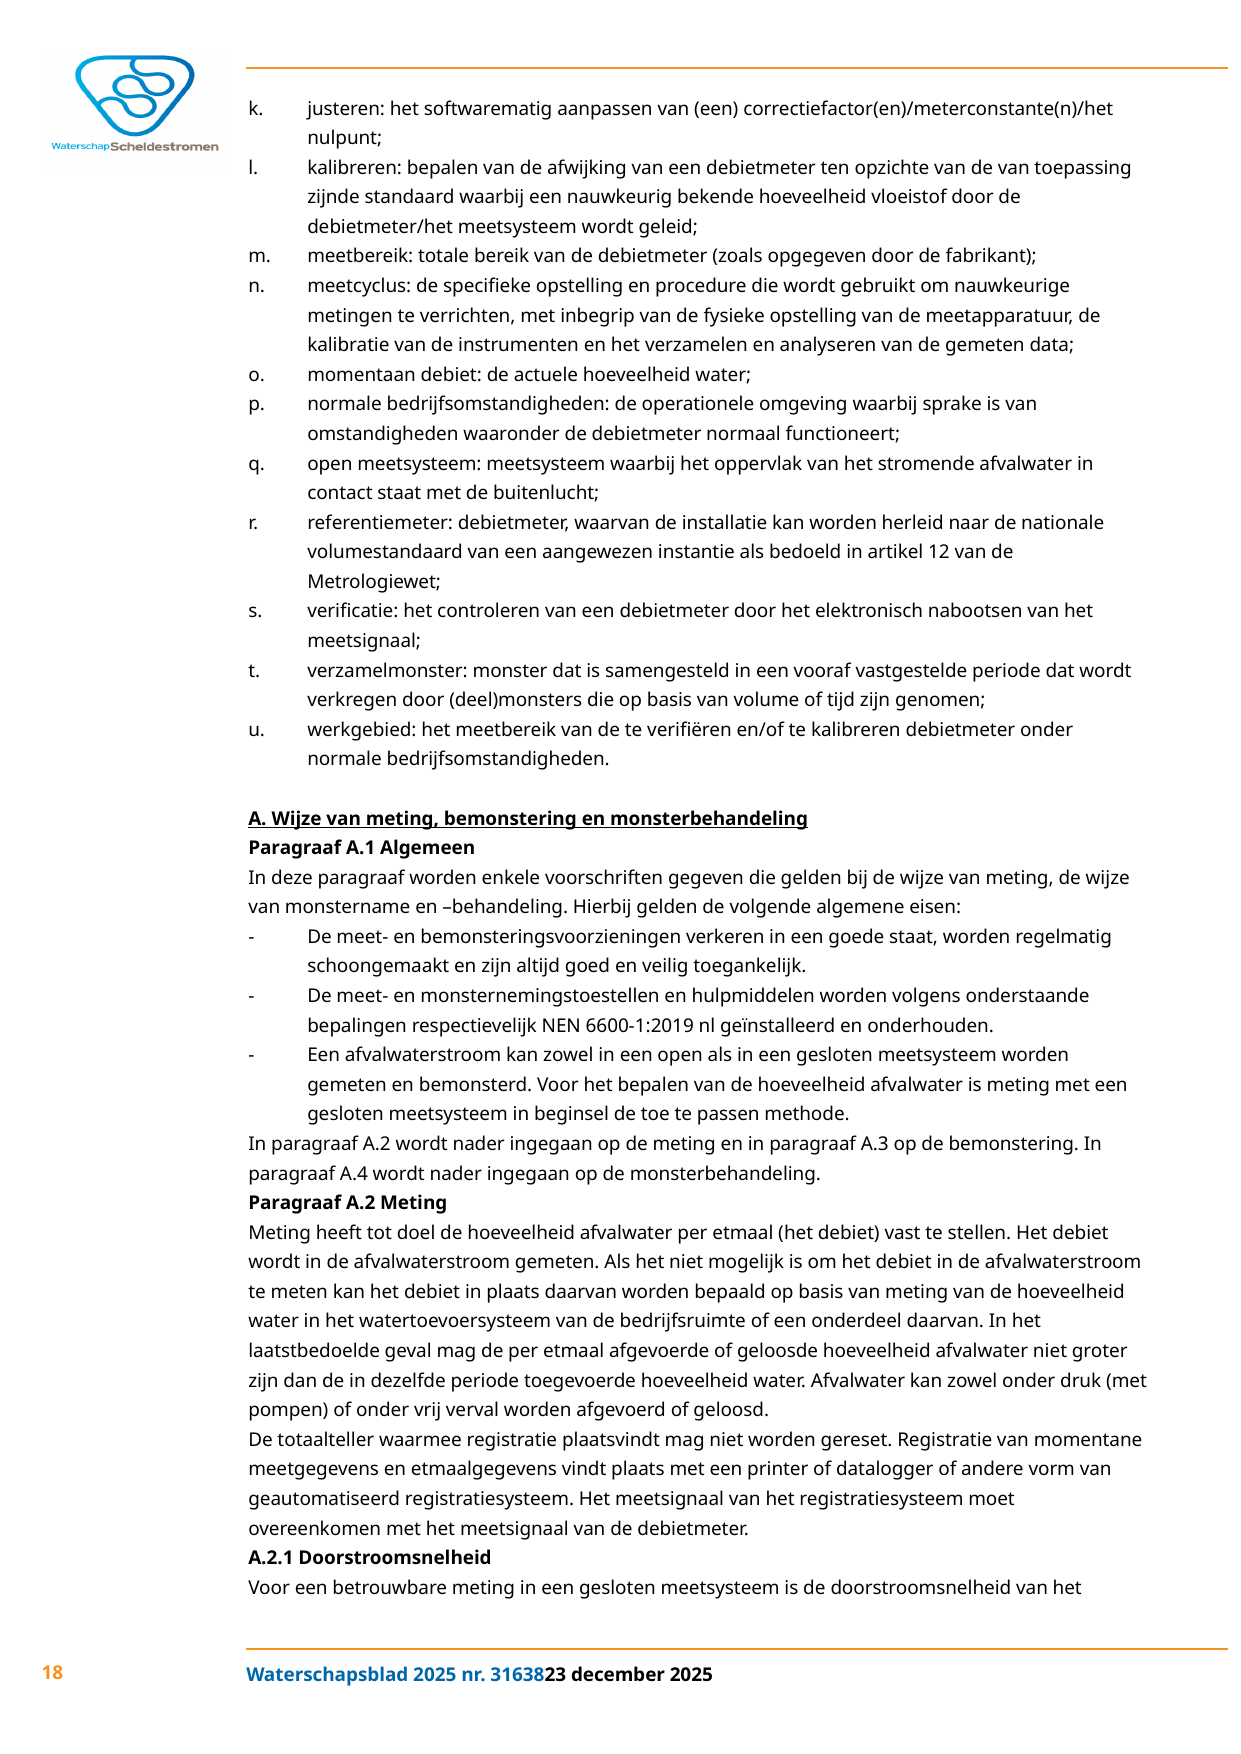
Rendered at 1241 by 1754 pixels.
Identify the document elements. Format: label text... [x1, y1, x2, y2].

list De meet- en bemonsteringsvoorzieningen verkeren in een goede staat, worden regelmatig schoongemaakt en zijn altijd goed en veilig toegankelijk. [248, 923, 1152, 978]
list De meet- en monsternemingstoestellen en hulpmiddelen worden volgens onderstaande bepalingen respectievelijk NEN 6600-1:2019 nl geïnstalleerd en onderhouden. [248, 982, 1152, 1038]
text A.2.1 Doorstroomsnelheid [248, 1544, 1152, 1570]
list meetbereik: totale bereik van de debietmeter (zoals opgegeven door de fabrikant); [248, 243, 1152, 268]
text In paragraaf A.2 wordt nader ingegaan op de meting en in paragraaf A.3 op de bemonstering. In paragraaf A.4 wordt nader ingegaan op de monsterbehandeling. [248, 1130, 1152, 1186]
list kalibreren: bepalen van de afwijking van een debietmeter ten opzichte van de van toepassing zijnde standaard waarbij een nauwkeurig bekende hoeveelheid vloeistof door de debietmeter/het meetsysteem wordt geleid; [248, 154, 1152, 239]
list Een afvalwaterstroom kan zowel in een open als in een gesloten meetsysteem worden gemeten en bemonsterd. Voor het bepalen van de hoeveelheid afvalwater is meting met een gesloten meetsysteem in beginsel de toe te passen methode. [248, 1041, 1152, 1126]
text A. Wijze van meting, bemonstering en monsterbehandeling [248, 805, 1152, 831]
list momentaan debiet: de actuele hoeveelheid water; [248, 361, 1152, 387]
list meetcyclus: de specifieke opstelling en procedure die wordt gebruikt om nauwkeurige metingen te verrichten, met inbegrip van de fysieke opstelling van de meetapparatuur, de kalibratie van de instrumenten en het verzamelen en analyseren van de gemeten data; [248, 272, 1152, 357]
list verzamelmonster: monster dat is samengesteld in een vooraf vastgestelde periode dat wordt verkregen door (deel)monsters die op basis van volume of tijd zijn genomen; [248, 657, 1152, 712]
list open meetsysteem: meetsysteem waarbij het oppervlak van het stromende afvalwater in contact staat met de buitenlucht; [248, 450, 1152, 505]
text Paragraaf A.2 Meting [248, 1189, 1152, 1215]
picture [41, 47, 231, 172]
text Meting heeft tot doel de hoeveelheid afvalwater per etmaal (het debiet) vast te stellen. Het debiet wordt in de afvalwaterstroom gemeten. Als het niet mogelijk is om het debiet in de afvalwaterstroom te meten kan het debiet in plaats daarvan worden bepaald op basis van meting van de hoeveelheid water in het watertoevoersysteem van de bedrijfsruimte of een onderdeel daarvan. In het laatstbedoelde geval mag de per etmaal afgevoerde of geloosde hoeveelheid afvalwater niet groter zijn dan de in dezelfde periode toegevoerde hoeveelheid water. Afvalwater kan zowel onder druk (met pompen) of onder vrij verval worden afgevoerd of geloosd. [248, 1219, 1152, 1422]
list werkgebied: het meetbereik van de te verifiëren en/of te kalibreren debietmeter onder normale bedrijfsomstandigheden. [248, 716, 1152, 771]
text Voor een betrouwbare meting in een gesloten meetsysteem is de doorstroomsnelheid van het [248, 1574, 1152, 1600]
text In deze paragraaf worden enkele voorschriften gegeven die gelden bij de wijze van meting, de wijze van monstername en –behandeling. Hierbij gelden de volgende algemene eisen: [248, 864, 1152, 919]
list referentiemeter: debietmeter, waarvan de installatie kan worden herleid naar de nationale volumestandaard van een aangewezen instantie als bedoeld in artikel 12 van de Metrologiewet; [248, 509, 1152, 594]
text De totaalteller waarmee registratie plaatsvindt mag niet worden gereset. Registratie van momentane meetgegevens en etmaalgegevens vindt plaats met een printer of datalogger of andere vorm van geautomatiseerd registratiesysteem. Het meetsignaal van het registratiesysteem moet overeenkomen met het meetsignaal van de debietmeter. [248, 1426, 1152, 1541]
text Paragraaf A.1 Algemeen [248, 834, 1152, 860]
list normale bedrijfsomstandigheden: de operationele omgeving waarbij sprake is van omstandigheden waaronder de debietmeter normaal functioneert; [248, 391, 1152, 446]
list justeren: het softwarematig aanpassen van (een) correctiefactor(en)/meterconstante(n)/het nulpunt; [248, 95, 1152, 150]
list verificatie: het controleren van een debietmeter door het elektronisch nabootsen van het meetsignaal; [248, 598, 1152, 653]
